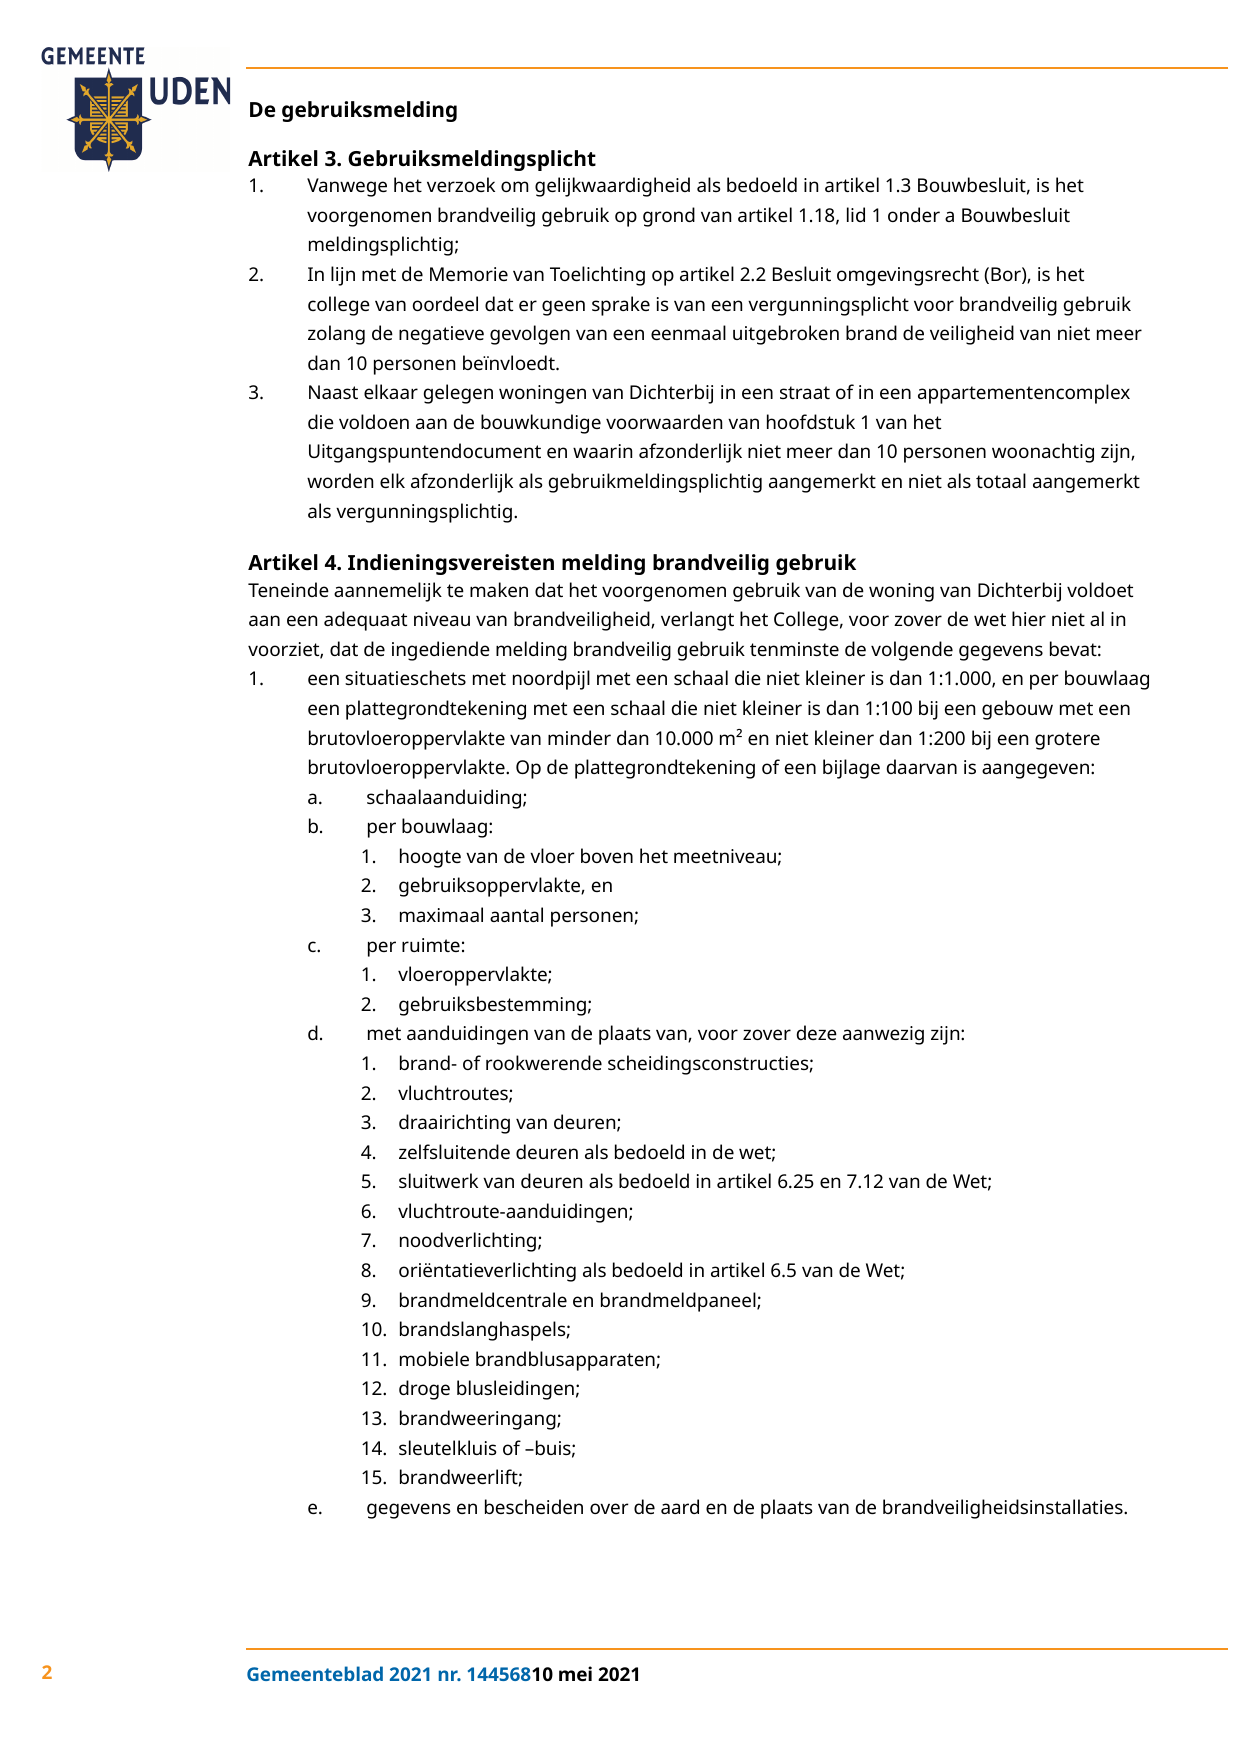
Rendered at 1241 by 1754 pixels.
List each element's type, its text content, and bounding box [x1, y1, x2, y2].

list In lijn met de Memorie van Toelichting op artikel 2.2 Besluit omgevingsrecht (Bor), is het college van oordeel dat er geen sprake is van een vergunningsplicht voor brandveilig gebruik zolang de negatieve gevolgen van een eenmaal uitgebroken brand de veiligheid van niet meer dan 10 personen beïnvloedt. [248, 261, 1152, 376]
list per ruimte: [307, 932, 1152, 957]
list gebruiksbestemming; [361, 991, 1152, 1017]
list brand- of rookwerende scheidingsconstructies; [361, 1050, 1152, 1076]
list een situatieschets met noordpijl met een schaal die niet kleiner is dan 1:1.000, en per bouwlaag een plattegrondtekening met een schaal die niet kleiner is dan 1:100 bij een gebouw met een brutovloeroppervlakte van minder dan 10.000 m² en niet kleiner dan 1:200 bij een grotere brutovloeroppervlakte. Op de plattegrondtekening of een bijlage daarvan is aangegeven: [248, 666, 1152, 780]
list maximaal aantal personen; [361, 902, 1152, 928]
text Artikel 3. Gebruiksmeldingsplicht [248, 144, 1152, 172]
list vluchtroute-aanduidingen; [361, 1198, 1152, 1224]
list vloeroppervlakte; [361, 961, 1152, 987]
list Naast elkaar gelegen woningen van Dichterbij in een straat of in een appartementencomplex die voldoen aan de bouwkundige voorwaarden van hoofdstuk 1 van het Uitgangspuntendocument en waarin afzonderlijk niet meer dan 10 personen woonachtig zijn, worden elk afzonderlijk als gebruikmeldingsplichtig aangemerkt en niet als totaal aangemerkt als vergunningsplichtig. [248, 379, 1152, 524]
text De gebruiksmelding [248, 95, 1152, 123]
list brandweerlift; [361, 1464, 1152, 1490]
list schaalaanduiding; [307, 784, 1152, 809]
list gegevens en bescheiden over de aard en de plaats van de brandveiligheidsinstallaties. [307, 1494, 1152, 1519]
list hoogte van de vloer boven het meetniveau; [361, 843, 1152, 869]
list brandslanghaspels; [361, 1316, 1152, 1342]
list Vanwege het verzoek om gelijkwaardigheid als bedoeld in artikel 1.3 Bouwbesluit, is het voorgenomen brandveilig gebruik op grond van artikel 1.18, lid 1 onder a Bouwbesluit meldingsplichtig; [248, 172, 1152, 257]
list oriëntatieverlichting als bedoeld in artikel 6.5 van de Wet; [361, 1257, 1152, 1283]
list draairichting van deuren; [361, 1109, 1152, 1135]
list noodverlichting; [361, 1228, 1152, 1253]
list zelfsluitende deuren als bedoeld in de wet; [361, 1139, 1152, 1164]
list mobiele brandblusapparaten; [361, 1346, 1152, 1372]
list met aanduidingen van de plaats van, voor zover deze aanwezig zijn: [307, 1021, 1152, 1046]
list gebruiksoppervlakte, en [361, 873, 1152, 898]
text Teneinde aannemelijk te maken dat het voorgenomen gebruik van de woning van Dichterbij voldoet aan een adequaat niveau van brandveiligheid, verlangt het College, voor zover de wet hier niet al in voorziet, dat de ingediende melding brandveilig gebruik tenminste de volgende gegevens bevat: [248, 577, 1152, 662]
picture [41, 47, 231, 172]
list brandweeringang; [361, 1405, 1152, 1431]
list sleutelkluis of –buis; [361, 1435, 1152, 1460]
list droge blusleidingen; [361, 1376, 1152, 1401]
list vluchtroutes; [361, 1080, 1152, 1105]
list brandmeldcentrale en brandmeldpaneel; [361, 1287, 1152, 1312]
text Artikel 4. Indieningsvereisten melding brandveilig gebruik [248, 548, 1152, 577]
list per bouwlaag: [307, 813, 1152, 839]
list sluitwerk van deuren als bedoeld in artikel 6.25 en 7.12 van de Wet; [361, 1168, 1152, 1194]
